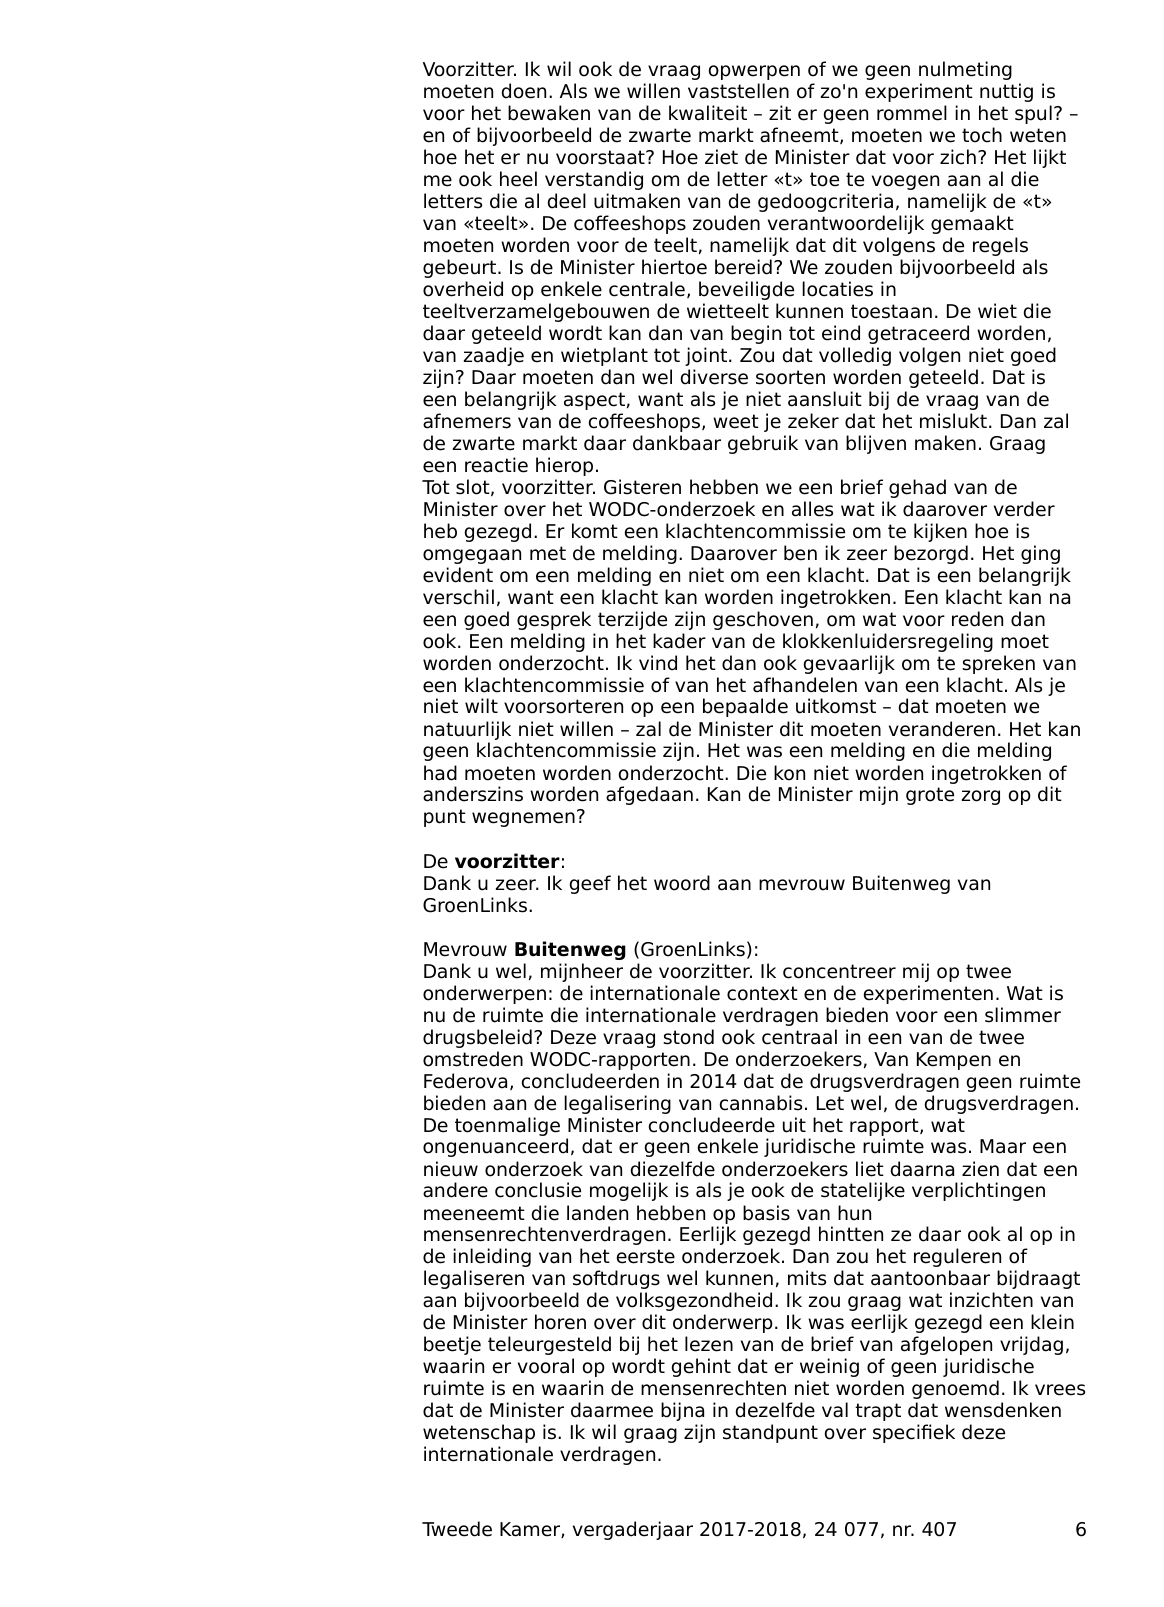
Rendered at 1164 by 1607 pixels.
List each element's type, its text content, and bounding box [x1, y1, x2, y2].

text De voorzitter: [422, 851, 1087, 872]
text Dank u zeer. Ik geef het woord aan mevrouw Buitenweg van GroenLinks. [422, 872, 1087, 916]
text Tot slot, voorzitter. Gisteren hebben we een brief gehad van de Minister over het WODC-onderzoek en alles wat ik daarover verder heb gezegd. Er komt een klachtencommissie om te kijken hoe is omgegaan met de melding. Daarover ben ik zeer bezorgd. Het ging evident om een melding en niet om een klacht. Dat is een belangrijk verschil, want een klacht kan worden ingetrokken. Een klacht kan na een goed gesprek terzijde zijn geschoven, om wat voor reden dan ook. Een melding in het kader van de klokkenluidersregeling moet worden onderzocht. Ik vind het dan ook gevaarlijk om te spreken van een klachtencommissie of van het afhandelen van een klacht. Als je niet wilt voorsorteren op een bepaalde uitkomst – dat moeten we natuurlijk niet willen – zal de Minister dit moeten veranderen. Het kan geen klachtencommissie zijn. Het was een melding en die melding had moeten worden onderzocht. Die kon niet worden ingetrokken of anderszins worden afgedaan. Kan de Minister mijn grote zorg op dit punt wegnemen? [422, 477, 1087, 828]
text Voorzitter. Ik wil ook de vraag opwerpen of we geen nulmeting moeten doen. Als we willen vaststellen of zo'n experiment nuttig is voor het bewaken van de kwaliteit – zit er geen rommel in het spul? – en of bijvoorbeeld de zwarte markt afneemt, moeten we toch weten hoe het er nu voorstaat? Hoe ziet de Minister dat voor zich? Het lijkt me ook heel verstandig om de letter «t» toe te voegen aan al die letters die al deel uitmaken van de gedoogcriteria, namelijk de «t» van «teelt». De coffeeshops zouden verantwoordelijk gemaakt moeten worden voor de teelt, namelijk dat dit volgens de regels gebeurt. Is de Minister hiertoe bereid? We zouden bijvoorbeeld als overheid op enkele centrale, beveiligde locaties in teeltverzamelgebouwen de wietteelt kunnen toestaan. De wiet die daar geteeld wordt kan dan van begin tot eind getraceerd worden, van zaadje en wietplant tot joint. Zou dat volledig volgen niet goed zijn? Daar moeten dan wel diverse soorten worden geteeld. Dat is een belangrijk aspect, want als je niet aansluit bij de vraag van de afnemers van de coffeeshops, weet je zeker dat het mislukt. Dan zal de zwarte markt daar dankbaar gebruik van blijven maken. Graag een reactie hierop. [422, 59, 1087, 477]
text Dank u wel, mijnheer de voorzitter. Ik concentreer mij op twee onderwerpen: de internationale context en de experimenten. Wat is nu de ruimte die internationale verdragen bieden voor een slimmer drugsbeleid? Deze vraag stond ook centraal in een van de twee omstreden WODC-rapporten. De onderzoekers, Van Kempen en Federova, concludeerden in 2014 dat de drugsverdragen geen ruimte bieden aan de legalisering van cannabis. Let wel, de drugsverdragen. De toenmalige Minister concludeerde uit het rapport, wat ongenuanceerd, dat er geen enkele juridische ruimte was. Maar een nieuw onderzoek van diezelfde onderzoekers liet daarna zien dat een andere conclusie mogelijk is als je ook de statelijke verplichtingen meeneemt die landen hebben op basis van hun mensenrechtenverdragen. Eerlijk gezegd hintten ze daar ook al op in de inleiding van het eerste onderzoek. Dan zou het reguleren of legaliseren van softdrugs wel kunnen, mits dat aantoonbaar bijdraagt aan bijvoorbeeld de volksgezondheid. Ik zou graag wat inzichten van de Minister horen over dit onderwerp. Ik was eerlijk gezegd een klein beetje teleurgesteld bij het lezen van de brief van afgelopen vrijdag, waarin er vooral op wordt gehint dat er weinig of geen juridische ruimte is en waarin de mensenrechten niet worden genoemd. Ik vrees dat de Minister daarmee bijna in dezelfde val trapt dat wensdenken wetenschap is. Ik wil graag zijn standpunt over specifiek deze internationale verdragen. [422, 961, 1087, 1466]
text Mevrouw Buitenweg (GroenLinks): [422, 939, 1087, 961]
